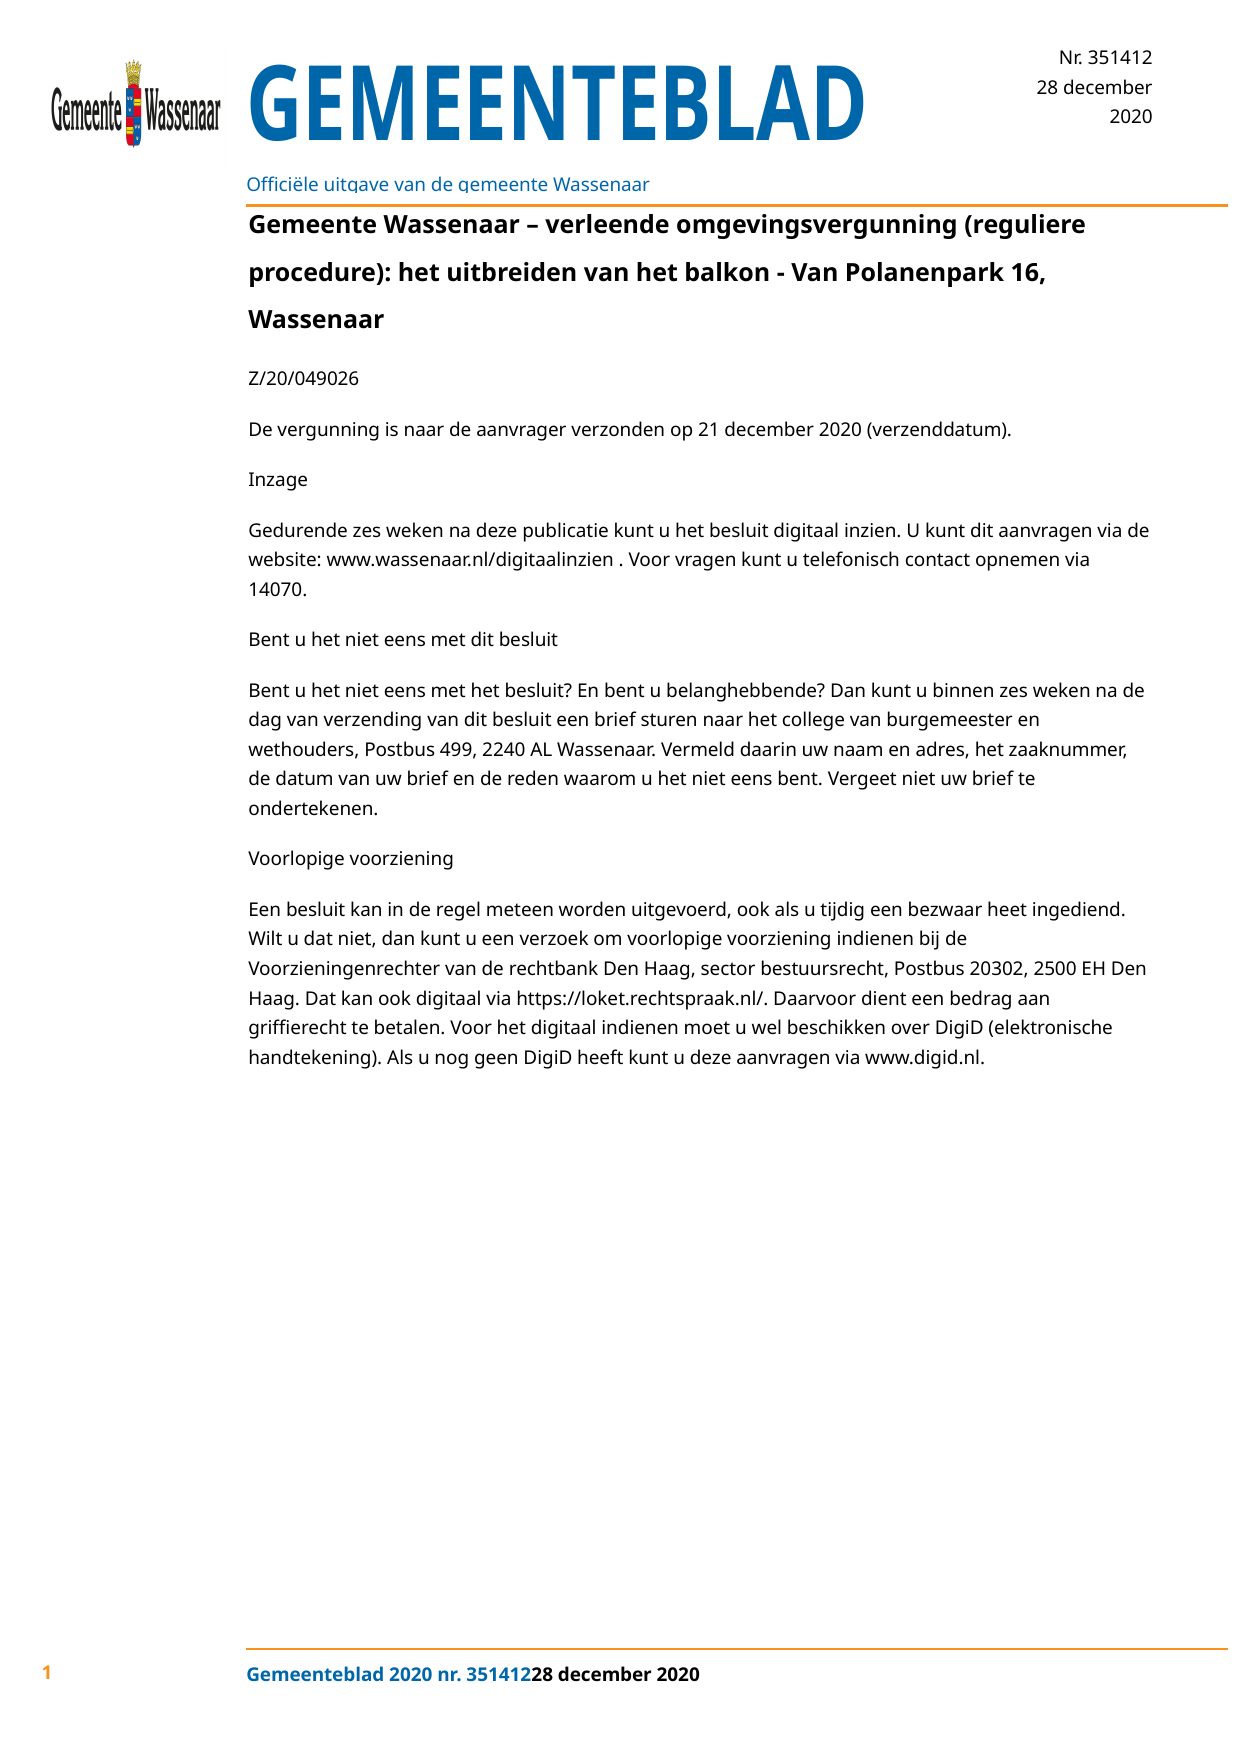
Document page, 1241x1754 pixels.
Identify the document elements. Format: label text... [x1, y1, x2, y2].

text Bent u het niet eens met het besluit? En bent u belanghebbende? Dan kunt u binnen zes weken na de dag van verzending van dit besluit een brief sturen naar het college van burgemeester en wethouders, Postbus 499, 2240 AL Wassenaar. Vermeld daarin uw naam en adres, het zaaknummer, de datum van uw brief en de reden waarom u het niet eens bent. Vergeet niet uw brief te ondertekenen. [248, 677, 1152, 821]
text Bent u het niet eens met dit besluit [248, 626, 1152, 652]
text Inzage [248, 466, 1152, 492]
text De vergunning is naar de aanvrager verzonden op 21 december 2020 (verzenddatum). [248, 416, 1152, 442]
text Z/20/049026 [248, 366, 1152, 391]
text Een besluit kan in de regel meteen worden uitgevoerd, ook als u tijdig een bezwaar heet ingediend. Wilt u dat niet, dan kunt u een verzoek om voorlopige voorziening indienen bij de Voorzieningenrechter van de rechtbank Den Haag, sector bestuursrecht, Postbus 20302, 2500 EH Den Haag. Dat kan ook digitaal via https://loket.rechtspraak.nl/. Daarvoor dient een bedrag aan griffierecht te betalen. Voor het digitaal indienen moet u wel beschikken over DigiD (elektronische handtekening). Als u nog geen DigiD heeft kunt u deze aanvragen via www.digid.nl. [248, 896, 1152, 1069]
text Voorlopige voorziening [248, 846, 1152, 871]
text Gedurende zes weken na deze publicatie kunt u het besluit digitaal inzien. U kunt dit aanvragen via de website: www.wassenaar.nl/digitaalinzien . Voor vragen kunt u telefonisch contact opnemen via 14070. [248, 517, 1152, 602]
text Gemeente Wassenaar – verleende omgevingsvergunning (reguliere procedure): het uitbreiden van het balkon - Van Polanenpark 16, Wassenaar [248, 207, 1152, 336]
picture [41, 47, 231, 172]
